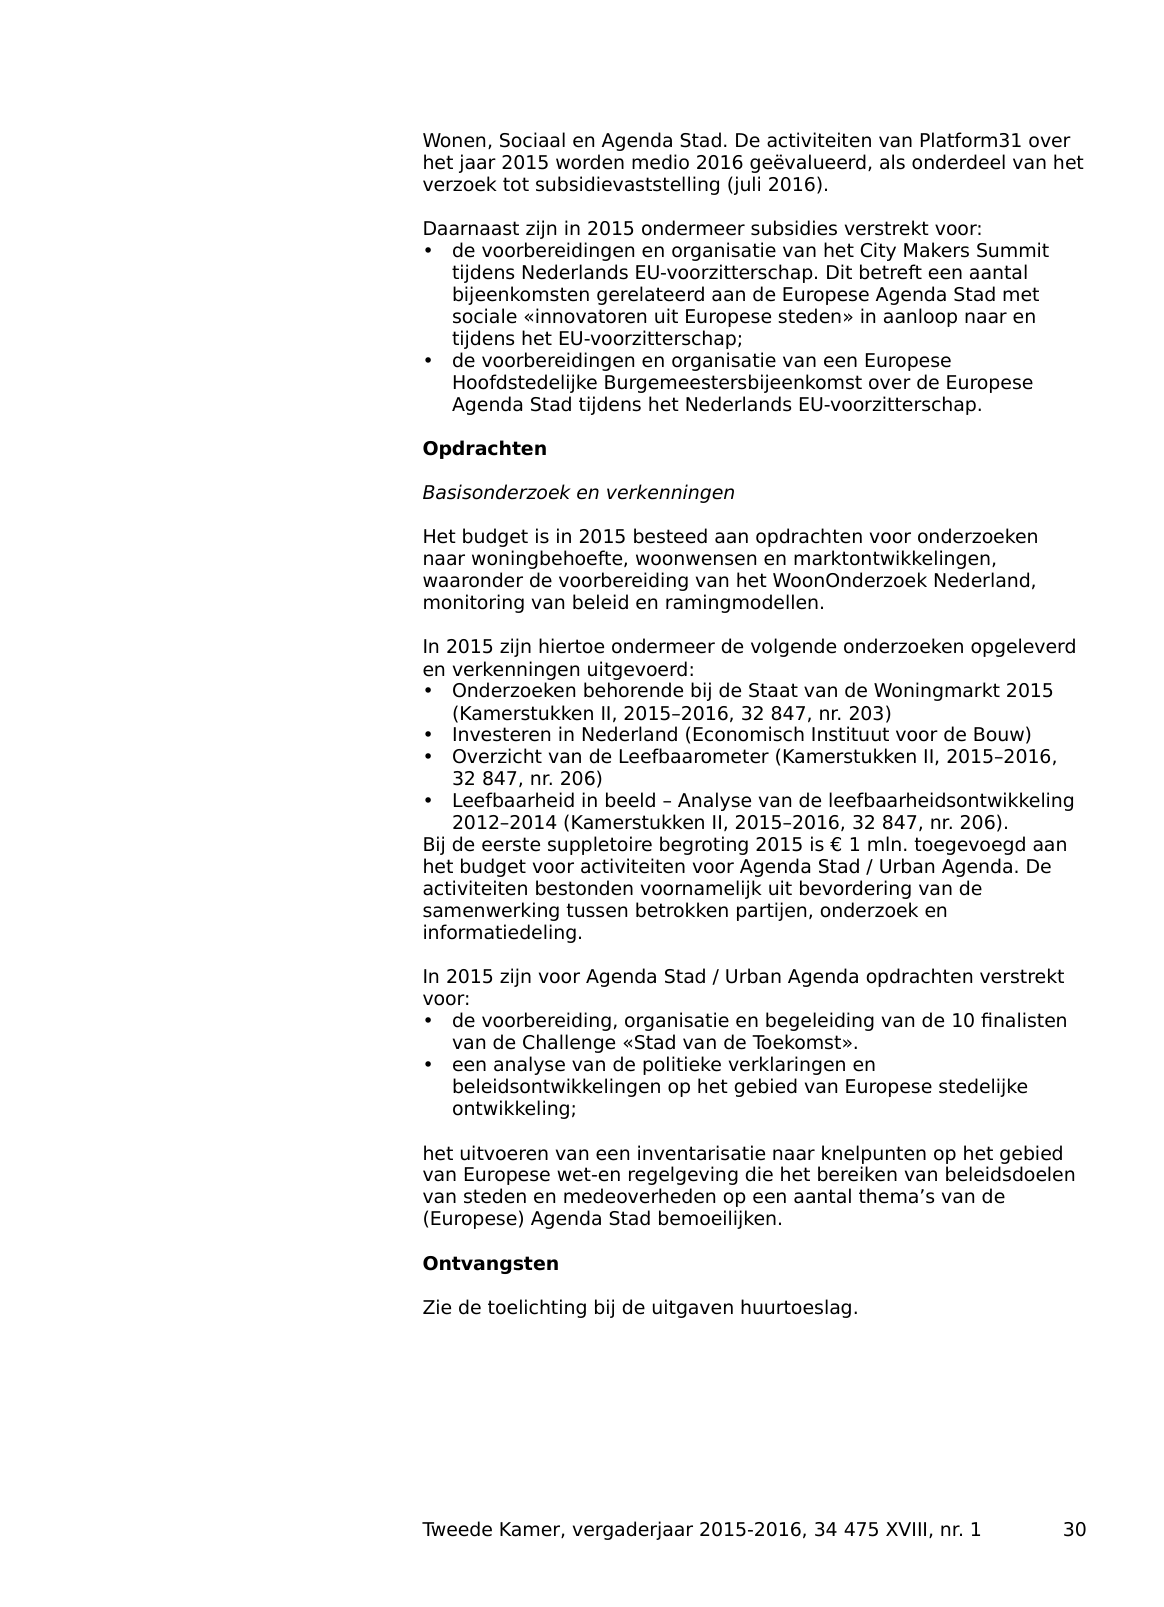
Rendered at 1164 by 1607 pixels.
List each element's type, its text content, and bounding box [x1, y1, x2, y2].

subtitle Basisonderzoek en verkenningen [422, 482, 1087, 504]
text • de voorbereidingen en organisatie van het City Makers Summit tijdens Nederlands EU-voorzitterschap. Dit betreft een aantal bijeenkomsten gerelateerd aan de Europese Agenda Stad met sociale «innovatoren uit Europese steden» in aanloop naar en tijdens het EU-voorzitterschap; [422, 240, 1087, 350]
text Zie de toelichting bij de uitgaven huurtoeslag. [422, 1297, 1087, 1319]
text • een analyse van de politieke verklaringen en beleidsontwikkelingen op het gebied van Europese stedelijke ontwikkeling; [422, 1054, 1087, 1120]
text • Overzicht van de Leefbaarometer (Kamerstukken II, 2015–2016, 32 847, nr. 206) [422, 746, 1087, 790]
text In 2015 zijn voor Agenda Stad / Urban Agenda opdrachten verstrekt voor: [422, 966, 1087, 1010]
text • de voorbereiding, organisatie en begeleiding van de 10 finalisten van de Challenge «Stad van de Toekomst». [422, 1010, 1087, 1054]
subtitle Opdrachten [422, 438, 1087, 460]
text het uitvoeren van een inventarisatie naar knelpunten op het gebied van Europese wet-en regelgeving die het bereiken van beleidsdoelen van steden en medeoverheden op een aantal thema’s van de (Europese) Agenda Stad bemoeilijken. [422, 1142, 1087, 1230]
subtitle Ontvangsten [422, 1252, 1087, 1274]
text Het budget is in 2015 besteed aan opdrachten voor onderzoeken naar woningbehoefte, woonwensen en marktontwikkelingen, waaronder de voorbereiding van het WoonOnderzoek Nederland, monitoring van beleid en ramingmodellen. [422, 526, 1087, 614]
text • Investeren in Nederland (Economisch Instituut voor de Bouw) [422, 724, 1087, 746]
text • Onderzoeken behorende bij de Staat van de Woningmarkt 2015 (Kamerstukken II, 2015–2016, 32 847, nr. 203) [422, 680, 1087, 724]
text Wonen, Sociaal en Agenda Stad. De activiteiten van Platform31 over het jaar 2015 worden medio 2016 geëvalueerd, als onderdeel van het verzoek tot subsidievaststelling (juli 2016). [422, 130, 1087, 196]
text In 2015 zijn hiertoe ondermeer de volgende onderzoeken opgeleverd en verkenningen uitgevoerd: [422, 636, 1087, 680]
text Bij de eerste suppletoire begroting 2015 is € 1 mln. toegevoegd aan het budget voor activiteiten voor Agenda Stad / Urban Agenda. De activiteiten bestonden voornamelijk uit bevordering van de samenwerking tussen betrokken partijen, onderzoek en informatiedeling. [422, 834, 1087, 944]
text • Leefbaarheid in beeld – Analyse van de leefbaarheidsontwikkeling 2012–2014 (Kamerstukken II, 2015–2016, 32 847, nr. 206). [422, 790, 1087, 834]
text • de voorbereidingen en organisatie van een Europese Hoofdstedelijke Burgemeestersbijeenkomst over de Europese Agenda Stad tijdens het Nederlands EU-voorzitterschap. [422, 350, 1087, 416]
text Daarnaast zijn in 2015 ondermeer subsidies verstrekt voor: [422, 218, 1087, 240]
